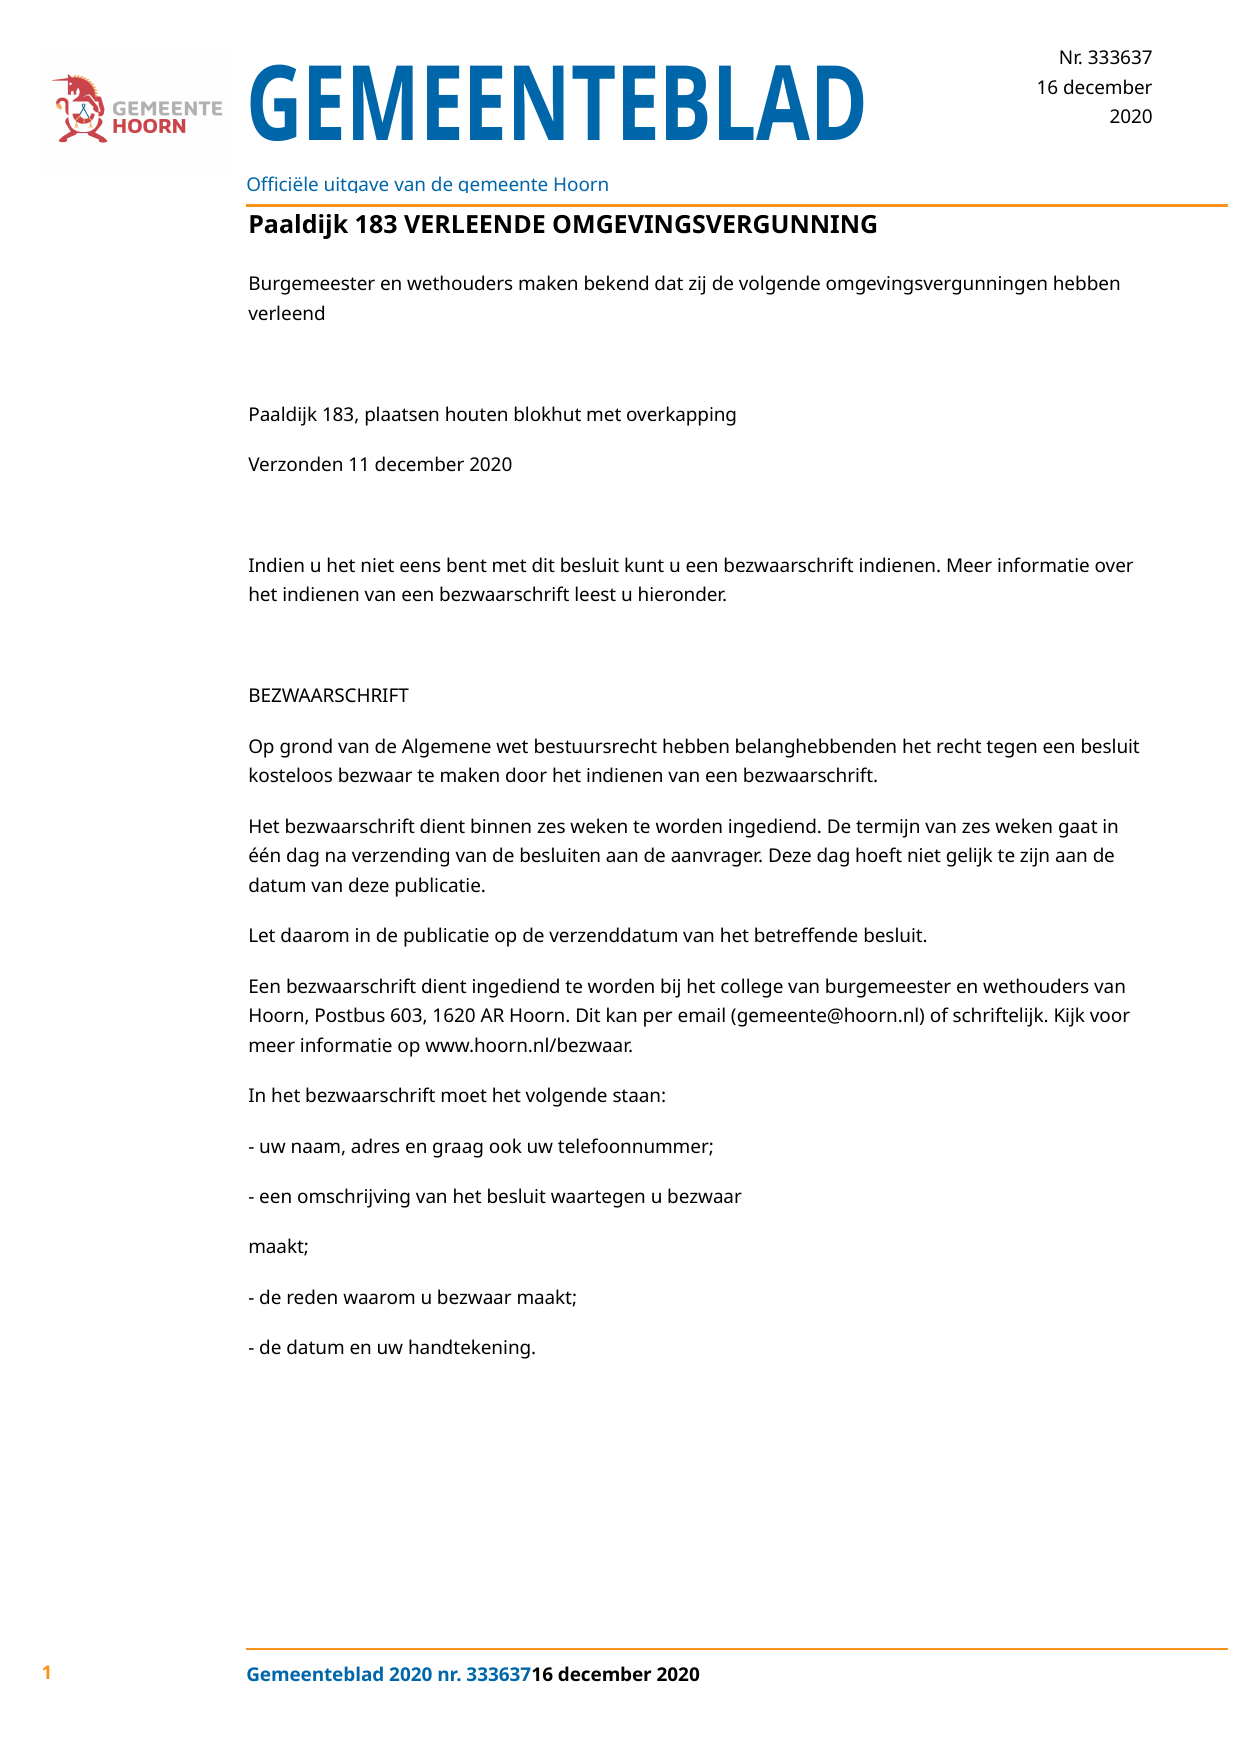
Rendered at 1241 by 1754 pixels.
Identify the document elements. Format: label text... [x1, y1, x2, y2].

text Op grond van de Algemene wet bestuursrecht hebben belanghebbenden het recht tegen een besluit kosteloos bezwaar te maken door het indienen van een bezwaarschrift. [248, 733, 1152, 788]
text maakt; [248, 1234, 1152, 1259]
text Let daarom in de publicatie op de verzenddatum van het betreffende besluit. [248, 922, 1152, 948]
text Een bezwaarschrift dient ingediend te worden bij het college van burgemeester en wethouders van Hoorn, Postbus 603, 1620 AR Hoorn. Dit kan per email (gemeente@hoorn.nl) of schriftelijk. Kijk voor meer informatie op www.hoorn.nl/bezwaar. [248, 973, 1152, 1058]
text - de reden waarom u bezwaar maakt; [248, 1284, 1152, 1310]
text - een omschrijving van het besluit waartegen u bezwaar [248, 1183, 1152, 1209]
text Indien u het niet eens bent met dit besluit kunt u een bezwaarschrift indienen. Meer informatie over het indienen van een bezwaarschrift leest u hieronder. [248, 552, 1152, 607]
text - uw naam, adres en graag ook uw telefoonnummer; [248, 1133, 1152, 1158]
picture [41, 47, 231, 172]
text Paaldijk 183 VERLEENDE OMGEVINGSVERGUNNING [248, 207, 1152, 241]
text Burgemeester en wethouders maken bekend dat zij de volgende omgevingsvergunningen hebben verleend [248, 270, 1152, 326]
text Verzonden 11 december 2020 [248, 451, 1152, 477]
text In het bezwaarschrift moet het volgende staan: [248, 1082, 1152, 1108]
text Paaldijk 183, plaatsen houten blokhut met overkapping [248, 401, 1152, 426]
text - de datum en uw handtekening. [248, 1334, 1152, 1360]
text Het bezwaarschrift dient binnen zes weken te worden ingediend. De termijn van zes weken gaat in één dag na verzending van de besluiten aan de aanvrager. Deze dag hoeft niet gelijk te zijn aan de datum van deze publicatie. [248, 813, 1152, 898]
text BEZWAARSCHRIFT [248, 682, 1152, 708]
